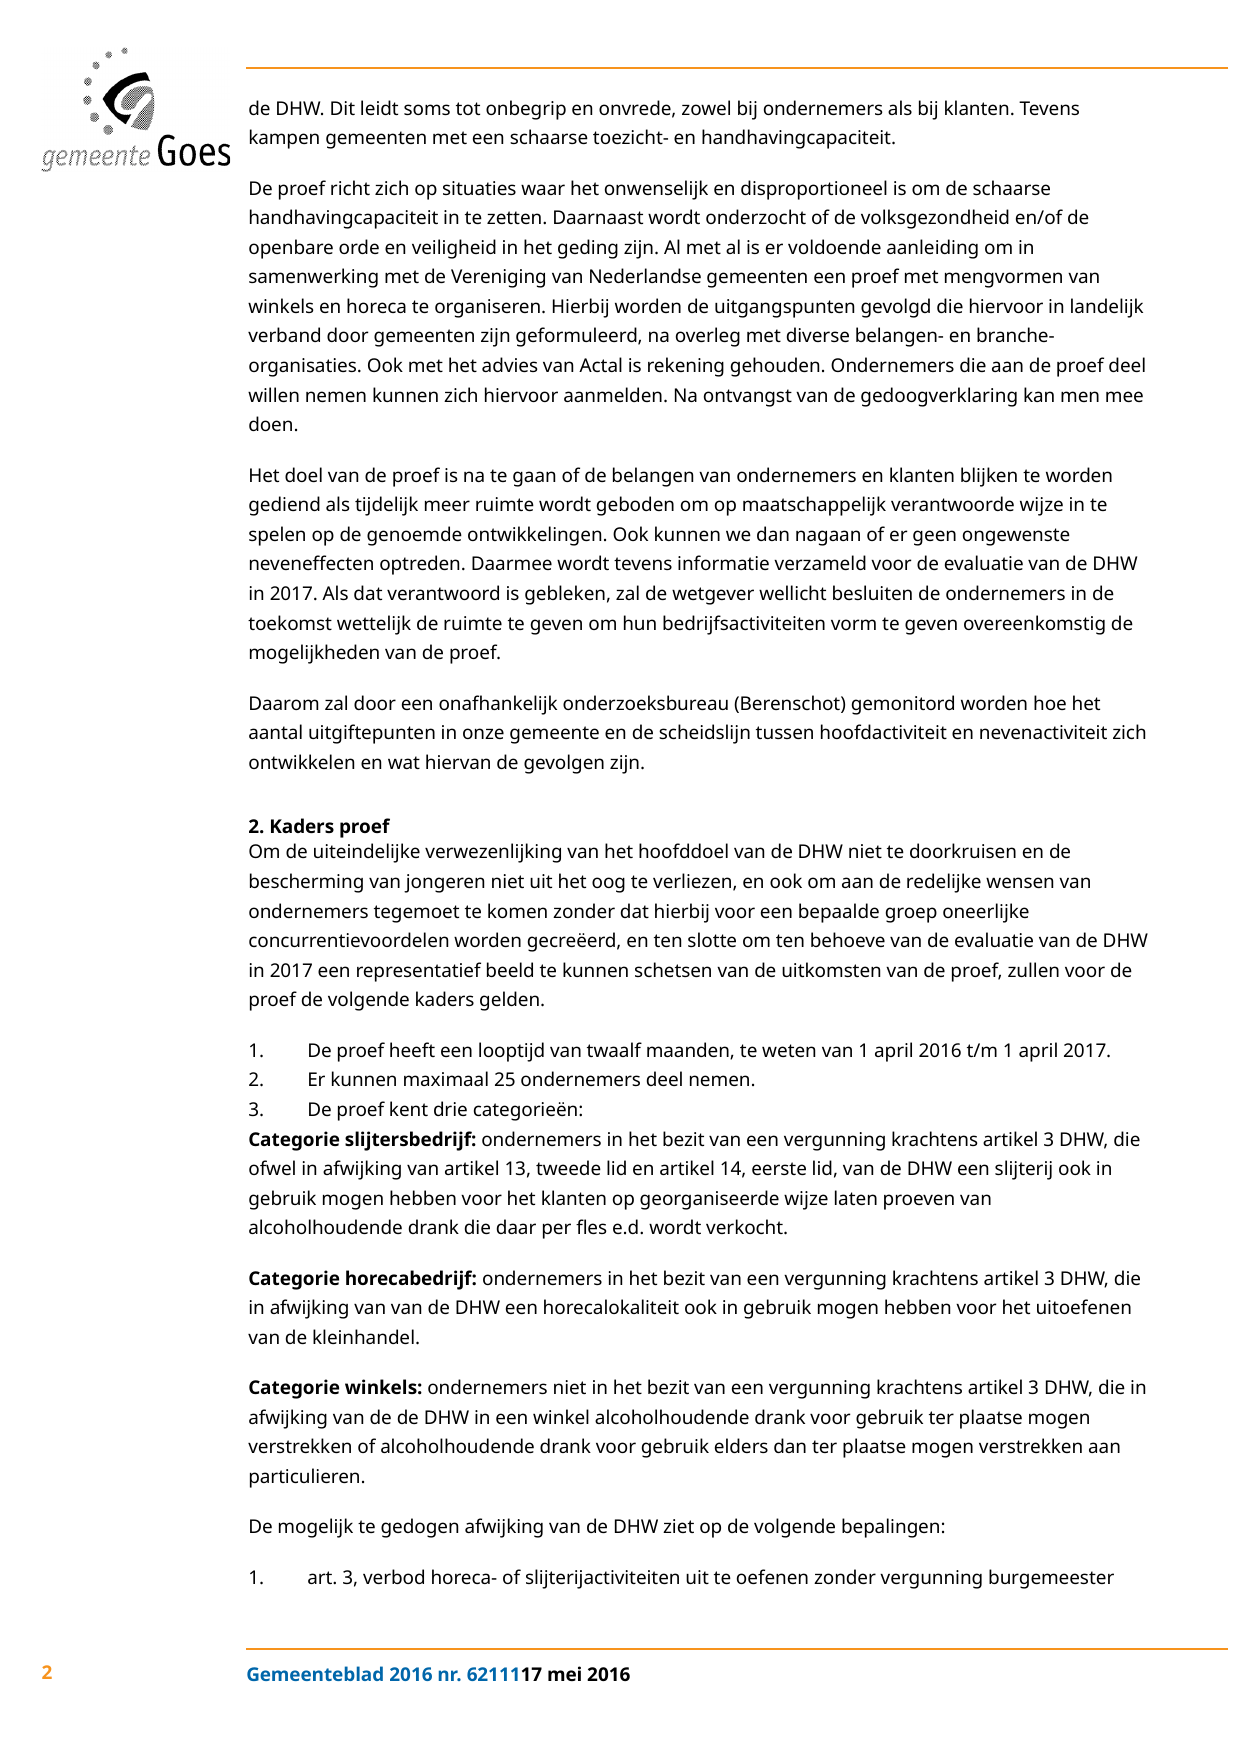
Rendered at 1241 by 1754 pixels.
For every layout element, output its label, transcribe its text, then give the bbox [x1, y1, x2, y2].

text De proef richt zich op situaties waar het onwenselijk en disproportioneel is om de schaarse handhavingcapaciteit in te zetten. Daarnaast wordt onderzocht of de volksgezondheid en/of de openbare orde en veiligheid in het geding zijn. Al met al is er voldoende aanleiding om in samenwerking met de Vereniging van Nederlandse gemeenten een proef met mengvormen van winkels en horeca te organiseren. Hierbij worden de uitgangspunten gevolgd die hiervoor in landelijk verband door gemeenten zijn geformuleerd, na overleg met diverse belangen- en branche-organisaties. Ook met het advies van Actal is rekening gehouden. Ondernemers die aan de proef deel willen nemen kunnen zich hiervoor aanmelden. Na ontvangst van de gedoogverklaring kan men mee doen. [248, 175, 1152, 437]
list De proef heeft een looptijd van twaalf maanden, te weten van 1 april 2016 t/m 1 april 2017. [248, 1037, 1152, 1063]
text Daarom zal door een onafhankelijk onderzoeksbureau (Berenschot) gemonitord worden hoe het aantal uitgiftepunten in onze gemeente en de scheidslijn tussen hoofdactiviteit en nevenactiviteit zich ontwikkelen en wat hiervan de gevolgen zijn. [248, 690, 1152, 775]
text De mogelijk te gedogen afwijking van de DHW ziet op de volgende bepalingen: [248, 1514, 1152, 1539]
text 2. Kaders proef [248, 813, 1152, 839]
text Categorie winkels: ondernemers niet in het bezit van een vergunning krachtens artikel 3 DHW, die in afwijking van de de DHW in een winkel alcoholhoudende drank voor gebruik ter plaatse mogen verstrekken of alcoholhoudende drank voor gebruik elders dan ter plaatse mogen verstrekken aan particulieren. [248, 1374, 1152, 1489]
list art. 3, verbod horeca- of slijterijactiviteiten uit te oefenen zonder vergunning burgemeester [248, 1564, 1152, 1590]
text Het doel van de proef is na te gaan of de belangen van ondernemers en klanten blijken te worden gediend als tijdelijk meer ruimte wordt geboden om op maatschappelijk verantwoorde wijze in te spelen op de genoemde ontwikkelingen. Ook kunnen we dan nagaan of er geen ongewenste neveneffecten optreden. Daarmee wordt tevens informatie verzameld voor de evaluatie van de DHW in 2017. Als dat verantwoord is gebleken, zal de wetgever wellicht besluiten de ondernemers in de toekomst wettelijk de ruimte te geven om hun bedrijfsactiviteiten vorm te geven overeenkomstig de mogelijkheden van de proef. [248, 462, 1152, 665]
text de DHW. Dit leidt soms tot onbegrip en onvrede, zowel bij ondernemers als bij klanten. Tevens kampen gemeenten met een schaarse toezicht- en handhavingcapaciteit. [248, 95, 1152, 150]
text Om de uiteindelijke verwezenlijking van het hoofddoel van de DHW niet te doorkruisen en de bescherming van jongeren niet uit het oog te verliezen, en ook om aan de redelijke wensen van ondernemers tegemoet te komen zonder dat hierbij voor een bepaalde groep oneerlijke concurrentievoordelen worden gecreëerd, en ten slotte om ten behoeve van de evaluatie van de DHW in 2017 een representatief beeld te kunnen schetsen van de uitkomsten van de proef, zullen voor de proef de volgende kaders gelden. [248, 839, 1152, 1012]
picture [41, 47, 231, 172]
list Er kunnen maximaal 25 ondernemers deel nemen. [248, 1067, 1152, 1092]
text Categorie horecabedrijf: ondernemers in het bezit van een vergunning krachtens artikel 3 DHW, die in afwijking van van de DHW een horecalokaliteit ook in gebruik mogen hebben voor het uitoefenen van de kleinhandel. [248, 1265, 1152, 1350]
list De proef kent drie categorieën: [248, 1096, 1152, 1122]
text Categorie slijtersbedrijf: ondernemers in het bezit van een vergunning krachtens artikel 3 DHW, die ofwel in afwijking van artikel 13, tweede lid en artikel 14, eerste lid, van de DHW een slijterij ook in gebruik mogen hebben voor het klanten op georganiseerde wijze laten proeven van alcoholhoudende drank die daar per fles e.d. wordt verkocht. [248, 1126, 1152, 1240]
